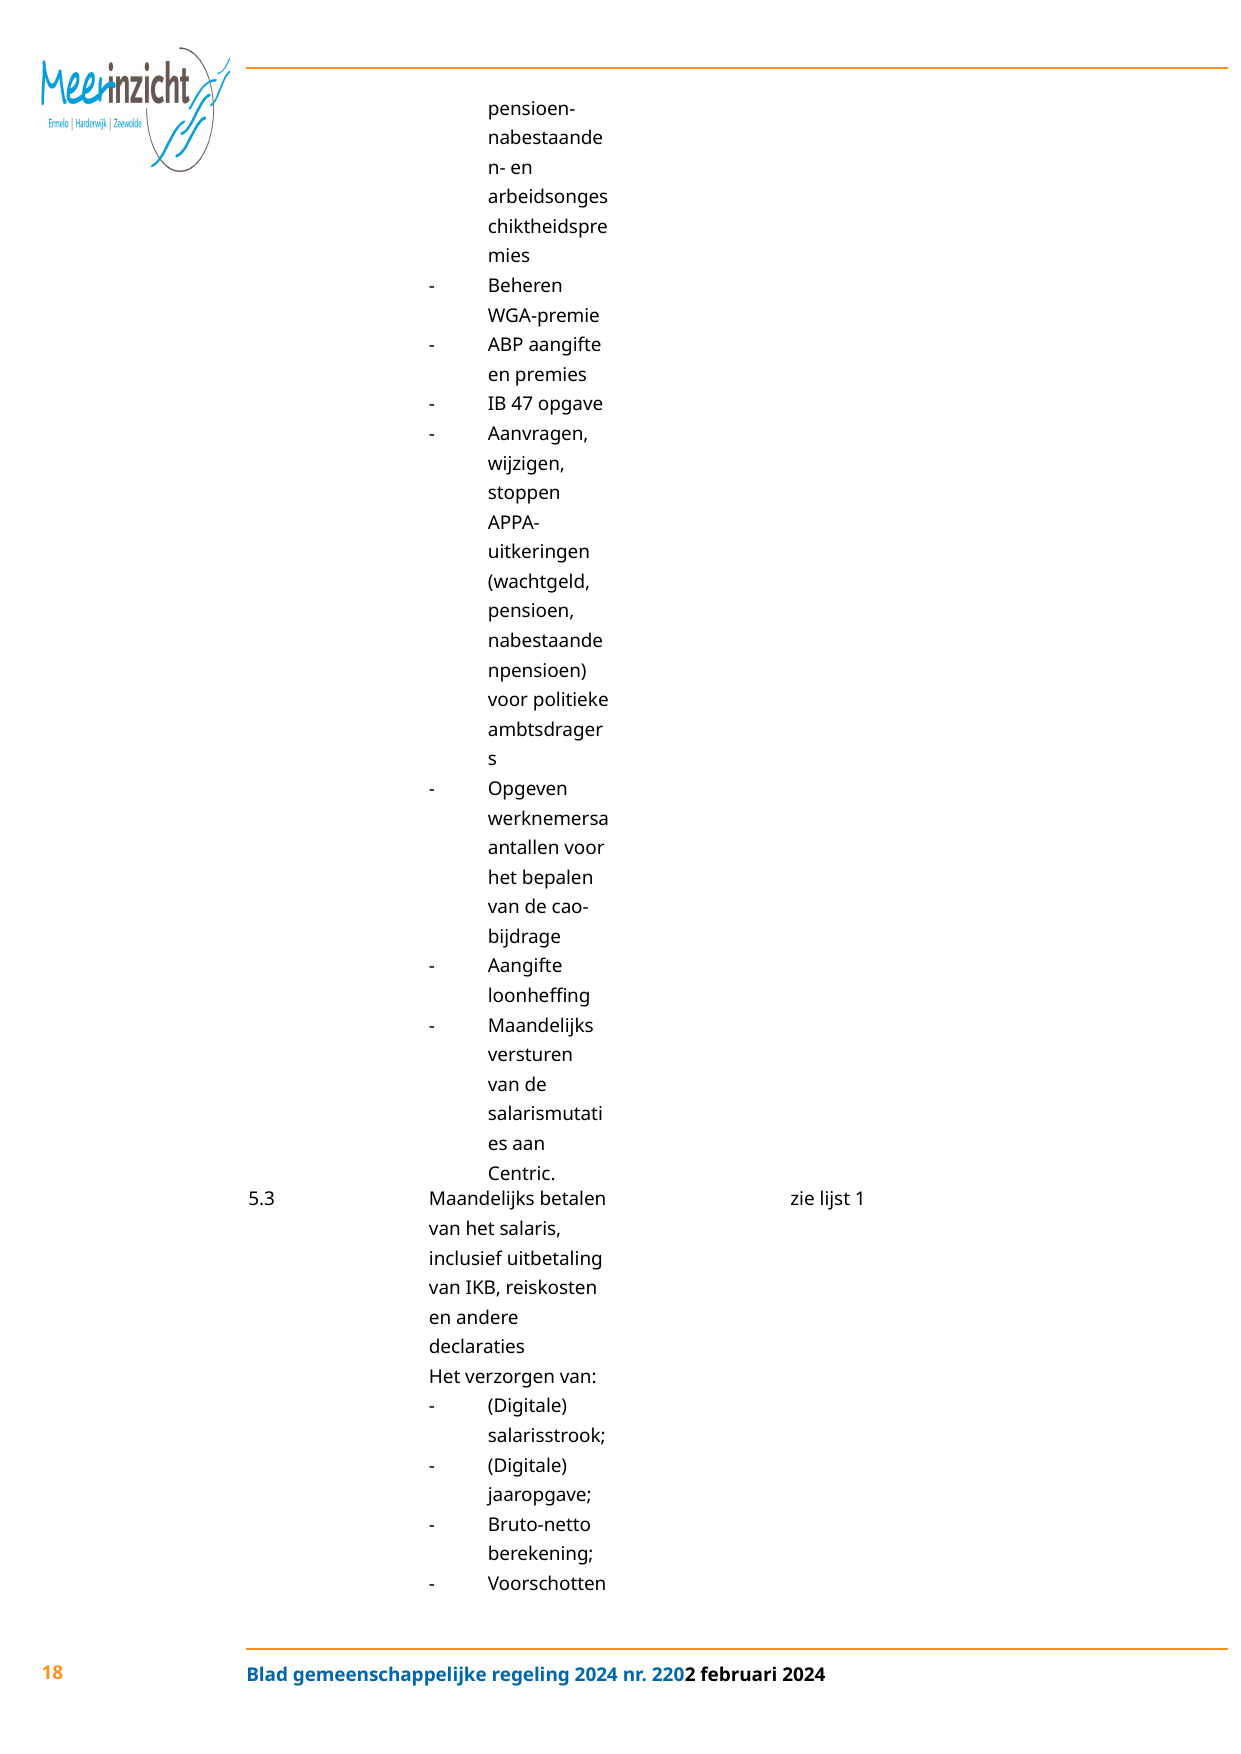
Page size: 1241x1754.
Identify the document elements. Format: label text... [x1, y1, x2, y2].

table_cell [248, 95, 429, 1186]
table_cell [609, 1186, 790, 1596]
picture [41, 47, 231, 172]
table_cell zie lijst 1 [790, 1186, 1152, 1596]
table_cell [609, 95, 790, 1186]
table_cell pensioen- nabestaanden- en arbeidsongeschiktheidspremies Beheren WGA-premie ABP aangifte en premies IB 47 opgave Aanvragen, wijzigen, stoppen APPA-uitkeringen (wachtgeld, pensioen, nabestaandenpensioen) voor politieke ambtsdragers Opgeven werknemersaantallen voor het bepalen van de cao-bijdrage Aangifte loonheffing Maandelijks versturen van de salarismutaties aan Centric. [429, 95, 609, 1186]
table_cell 5.3 [248, 1186, 429, 1596]
table_cell Maandelijks betalen van het salaris, inclusief uitbetaling van IKB, reiskosten en andere declaraties Het verzorgen van: (Digitale) salarisstrook; (Digitale) jaaropgave; Bruto-netto berekening; Voorschotten [429, 1186, 609, 1596]
table_cell [790, 95, 1152, 1186]
